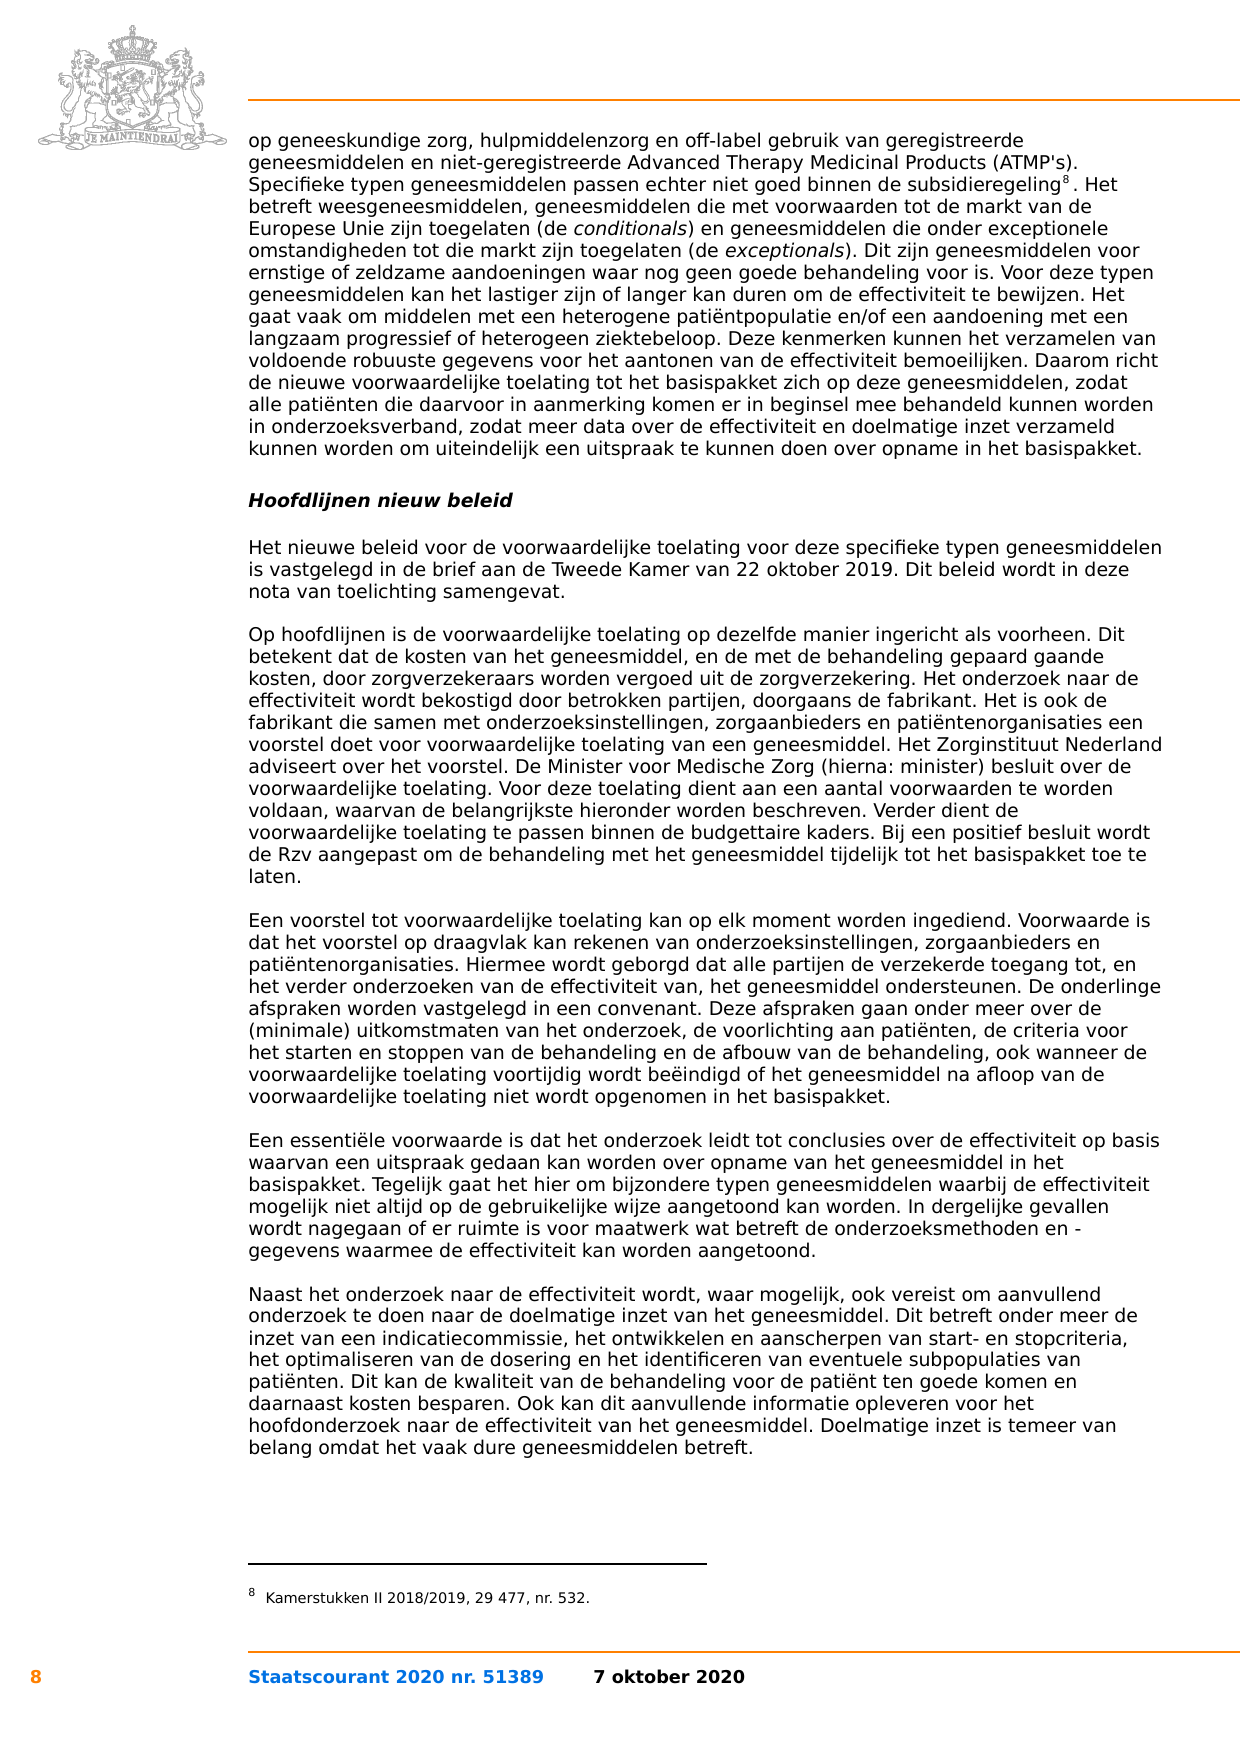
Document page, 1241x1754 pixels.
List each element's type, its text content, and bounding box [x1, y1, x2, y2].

subtitle Hoofdlijnen nieuw beleid [248, 489, 1163, 512]
text Kamerstukken II 2018/2019, 29 477, nr. 532. [248, 1586, 1163, 1608]
text Een voorstel tot voorwaardelijke toelating kan op elk moment worden ingediend. Voorwaarde is dat het voorstel op draagvlak kan rekenen van onderzoeksinstellingen, zorgaanbieders en patiëntenorganisaties. Hiermee wordt geborgd dat alle partijen de verzekerde toegang tot, en het verder onderzoeken van de effectiviteit van, het geneesmiddel ondersteunen. De onderlinge afspraken worden vastgelegd in een convenant. Deze afspraken gaan onder meer over de (minimale) uitkomstmaten van het onderzoek, de voorlichting aan patiënten, de criteria voor het starten en stoppen van de behandeling en de afbouw van de behandeling, ook wanneer de voorwaardelijke toelating voortijdig wordt beëindigd of het geneesmiddel na afloop van de voorwaardelijke toelating niet wordt opgenomen in het basispakket. [248, 910, 1163, 1108]
text Het nieuwe beleid voor de voorwaardelijke toelating voor deze specifieke typen geneesmiddelen is vastgelegd in de brief aan de Tweede Kamer van 22 oktober 2019. Dit beleid wordt in deze nota van toelichting samengevat. [248, 537, 1163, 602]
text Een essentiële voorwaarde is dat het onderzoek leidt tot conclusies over de effectiviteit op basis waarvan een uitspraak gedaan kan worden over opname van het geneesmiddel in het basispakket. Tegelijk gaat het hier om bijzondere typen geneesmiddelen waarbij de effectiviteit mogelijk niet altijd op de gebruikelijke wijze aangetoond kan worden. In dergelijke gevallen wordt nagegaan of er ruimte is voor maatwerk wat betreft de onderzoeksmethoden en -gegevens waarmee de effectiviteit kan worden aangetoond. [248, 1130, 1163, 1262]
text Naast het onderzoek naar de effectiviteit wordt, waar mogelijk, ook vereist om aanvullend onderzoek te doen naar de doelmatige inzet van het geneesmiddel. Dit betreft onder meer de inzet van een indicatiecommissie, het ontwikkelen en aanscherpen van start- en stopcriteria, het optimaliseren van de dosering en het identificeren van eventuele subpopulaties van patiënten. Dit kan de kwaliteit van de behandeling voor de patiënt ten goede komen en daarnaast kosten besparen. Ook kan dit aanvullende informatie opleveren voor het hoofdonderzoek naar de effectiviteit van het geneesmiddel. Doelmatige inzet is temeer van belang omdat het vaak dure geneesmiddelen betreft. [248, 1283, 1163, 1459]
picture [38, 25, 227, 150]
text Op hoofdlijnen is de voorwaardelijke toelating op dezelfde manier ingericht als voorheen. Dit betekent dat de kosten van het geneesmiddel, en de met de behandeling gepaard gaande kosten, door zorgverzekeraars worden vergoed uit de zorgverzekering. Het onderzoek naar de effectiviteit wordt bekostigd door betrokken partijen, doorgaans de fabrikant. Het is ook de fabrikant die samen met onderzoeksinstellingen, zorgaanbieders en patiëntenorganisaties een voorstel doet voor voorwaardelijke toelating van een geneesmiddel. Het Zorginstituut Nederland adviseert over het voorstel. De Minister voor Medische Zorg (hierna: minister) besluit over de voorwaardelijke toelating. Voor deze toelating dient aan een aantal voorwaarden te worden voldaan, waarvan de belangrijkste hieronder worden beschreven. Verder dient de voorwaardelijke toelating te passen binnen de budgettaire kaders. Bij een positief besluit wordt de Rzv aangepast om de behandeling met het geneesmiddel tijdelijk tot het basispakket toe te laten. [248, 624, 1163, 888]
text op geneeskundige zorg, hulpmiddelenzorg en off-label gebruik van geregistreerde geneesmiddelen en niet-geregistreerde Advanced Therapy Medicinal Products (ATMP's). Specifieke typen geneesmiddelen passen echter niet goed binnen de subsidieregeling. Het betreft weesgeneesmiddelen, geneesmiddelen die met voorwaarden tot de markt van de Europese Unie zijn toegelaten (de conditionals) en geneesmiddelen die onder exceptionele omstandigheden tot die markt zijn toegelaten (de exceptionals). Dit zijn geneesmiddelen voor ernstige of zeldzame aandoeningen waar nog geen goede behandeling voor is. Voor deze typen geneesmiddelen kan het lastiger zijn of langer kan duren om de effectiviteit te bewijzen. Het gaat vaak om middelen met een heterogene patiëntpopulatie en/of een aandoening met een langzaam progressief of heterogeen ziektebeloop. Deze kenmerken kunnen het verzamelen van voldoende robuuste gegevens voor het aantonen van de effectiviteit bemoeilijken. Daarom richt de nieuwe voorwaardelijke toelating tot het basispakket zich op deze geneesmiddelen, zodat alle patiënten die daarvoor in aanmerking komen er in beginsel mee behandeld kunnen worden in onderzoeksverband, zodat meer data over de effectiviteit en doelmatige inzet verzameld kunnen worden om uiteindelijk een uitspraak te kunnen doen over opname in het basispakket. [248, 130, 1163, 459]
